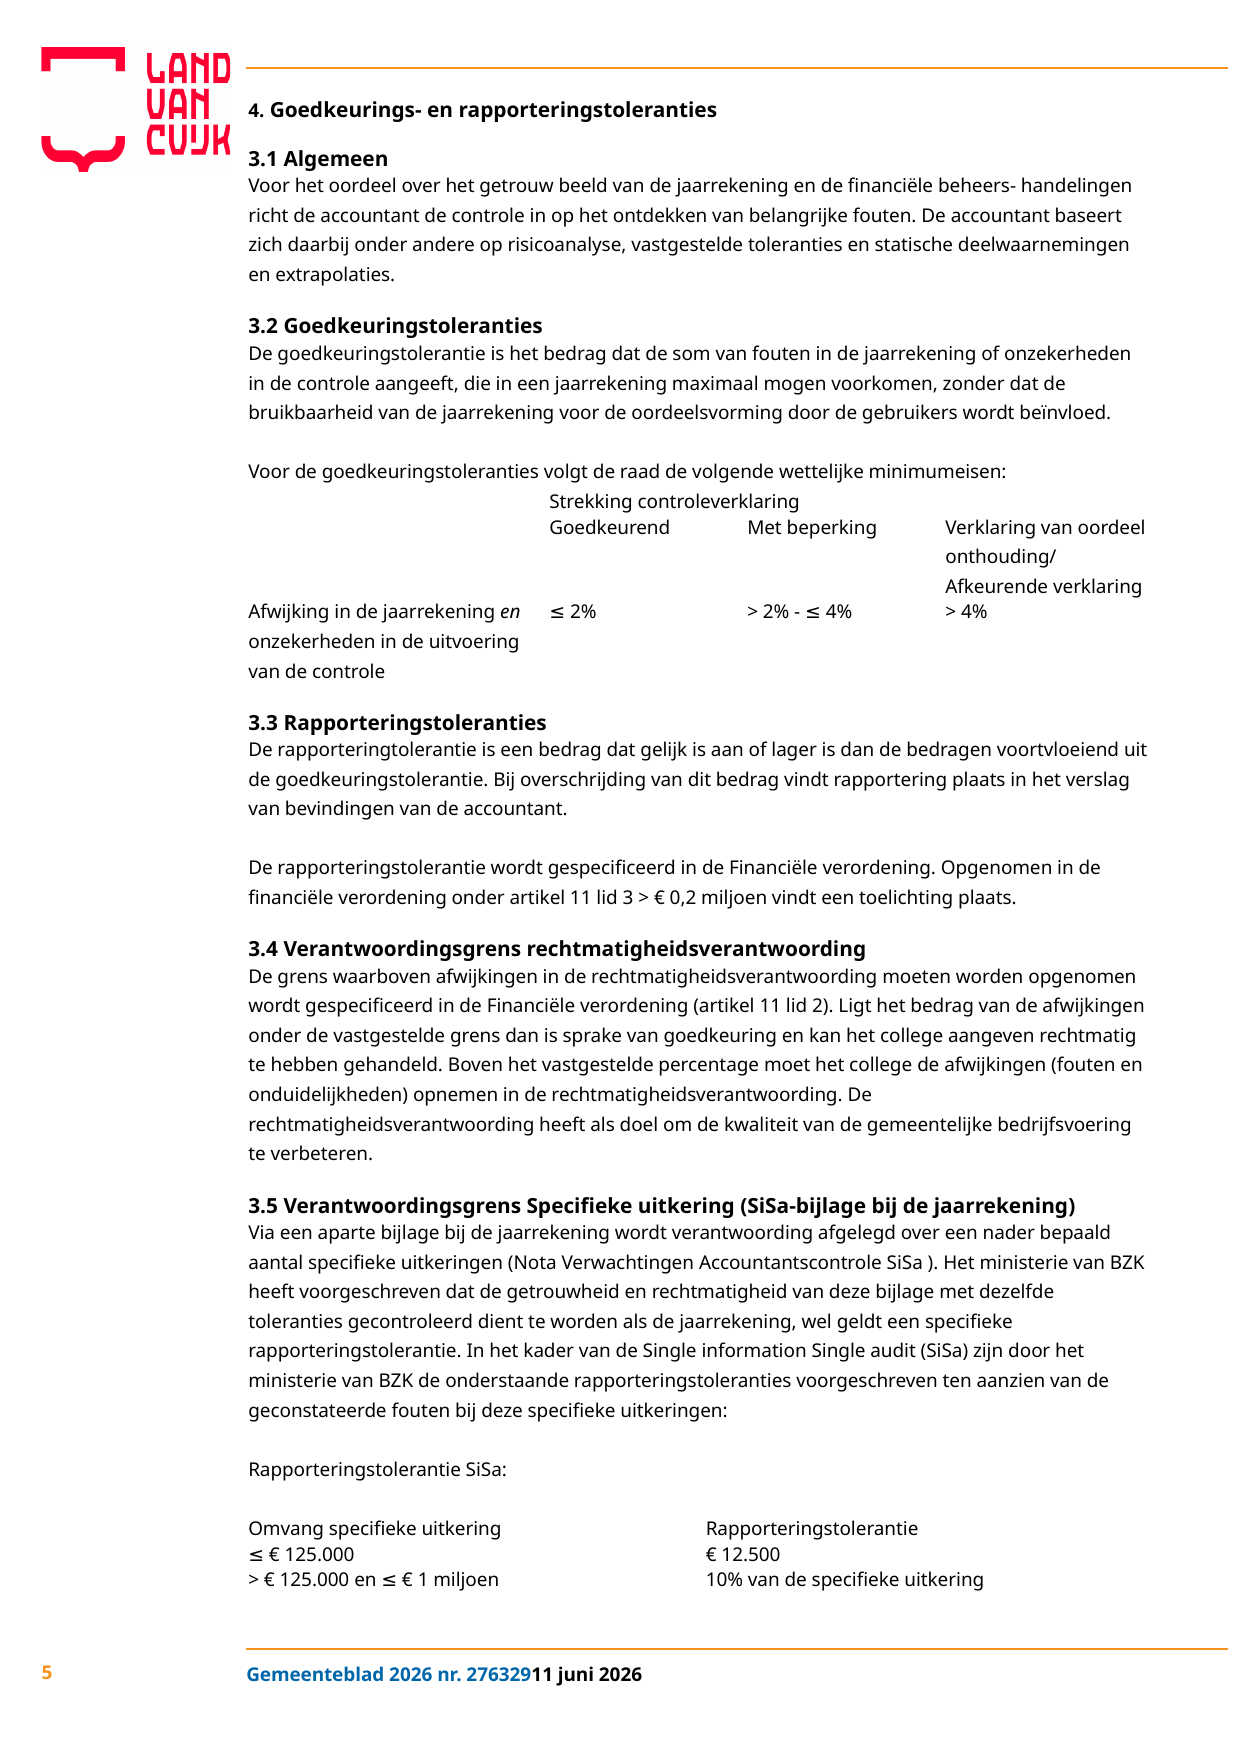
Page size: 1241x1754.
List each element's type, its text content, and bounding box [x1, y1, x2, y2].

text Rapporteringstolerantie SiSa: [248, 1456, 1152, 1482]
table_cell > 4% [945, 599, 1152, 684]
table_cell > € 125.000 en ≤ € 1 miljoen [248, 1567, 706, 1592]
text De goedkeuringstolerantie is het bedrag dat de som van fouten in de jaarrekening of onzekerheden in de controle aangeeft, die in een jaarrekening maximaal mogen voorkomen, zonder dat de bruikbaarheid van de jaarrekening voor de oordeelsvorming door de gebruikers wordt beïnvloed. [248, 340, 1152, 425]
text De grens waarboven afwijkingen in de rechtmatigheidsverantwoording moeten worden opgenomen wordt gespecificeerd in de Financiële verordening (artikel 11 lid 2). Ligt het bedrag van de afwijkingen onder de vastgestelde grens dan is sprake van goedkeuring en kan het college aangeven rechtmatig te hebben gehandeld. Boven het vastgestelde percentage moet het college de afwijkingen (fouten en onduidelijkheden) opnemen in de rechtmatigheidsverantwoording. De rechtmatigheidsverantwoording heeft als doel om de kwaliteit van de gemeentelijke bedrijfsvoering te verbeteren. [248, 963, 1152, 1166]
text Voor de goedkeuringstoleranties volgt de raad de volgende wettelijke minimumeisen: [248, 458, 1152, 484]
text 4. Goedkeurings- en rapporteringstoleranties [248, 95, 1152, 123]
text 3.3 Rapporteringstoleranties [248, 708, 1152, 736]
table_header Rapporteringstolerantie [706, 1515, 1152, 1541]
text Voor het oordeel over het getrouw beeld van de jaarrekening en de financiële beheers- handelingen richt de accountant de controle in op het ontdekken van belangrijke fouten. De accountant baseert zich daarbij onder andere op risicoanalyse, vastgestelde toleranties en statische deelwaarnemingen en extrapolaties. [248, 172, 1152, 287]
table_cell ≤ 2% [549, 599, 747, 684]
text De rapporteringtolerantie is een bedrag dat gelijk is aan of lager is dan de bedragen voortvloeiend uit de goedkeuringstolerantie. Bij overschrijding van dit bedrag vindt rapportering plaats in het verslag van bevindingen van de accountant. [248, 736, 1152, 821]
table_cell € 12.500 [706, 1541, 1152, 1567]
table_cell [248, 514, 549, 599]
text De rapporteringstolerantie wordt gespecificeerd in de Financiële verordening. Opgenomen in de financiële verordening onder artikel 11 lid 3 > € 0,2 miljoen vindt een toelichting plaats. [248, 854, 1152, 910]
text 3.1 Algemeen [248, 144, 1152, 172]
text Via een aparte bijlage bij de jaarrekening wordt verantwoording afgelegd over een nader bepaald aantal specifieke uitkeringen (Nota Verwachtingen Accountantscontrole SiSa ). Het ministerie van BZK heeft voorgeschreven dat de getrouwheid en rechtmatigheid van deze bijlage met dezelfde toleranties gecontroleerd dient te worden als de jaarrekening, wel geldt een specifieke rapporteringstolerantie. In het kader van de Single information Single audit (SiSa) zijn door het ministerie van BZK de onderstaande rapporteringstoleranties voorgeschreven ten aanzien van de geconstateerde fouten bij deze specifieke uitkeringen: [248, 1219, 1152, 1422]
table_cell Met beperking [747, 514, 945, 599]
text 3.5 Verantwoordingsgrens Specifieke uitkering (SiSa-bijlage bij de jaarrekening) [248, 1191, 1152, 1219]
table_cell 10% van de specifieke uitkering [706, 1567, 1152, 1592]
table_cell Goedkeurend [549, 514, 747, 599]
table_cell Verklaring van oordeel onthouding/ Afkeurende verklaring [945, 514, 1152, 599]
picture [41, 47, 231, 172]
table_header [248, 488, 549, 514]
table_cell ≤ € 125.000 [248, 1541, 706, 1567]
table_header Omvang specifieke uitkering [248, 1515, 706, 1541]
table_cell Afwijking in de jaarrekening en onzekerheden in de uitvoering van de controle [248, 599, 549, 684]
table_cell > 2% - ≤ 4% [747, 599, 945, 684]
table_header Strekking controleverklaring [549, 488, 1152, 514]
text 3.4 Verantwoordingsgrens rechtmatigheidsverantwoording [248, 934, 1152, 963]
text 3.2 Goedkeuringstoleranties [248, 312, 1152, 340]
